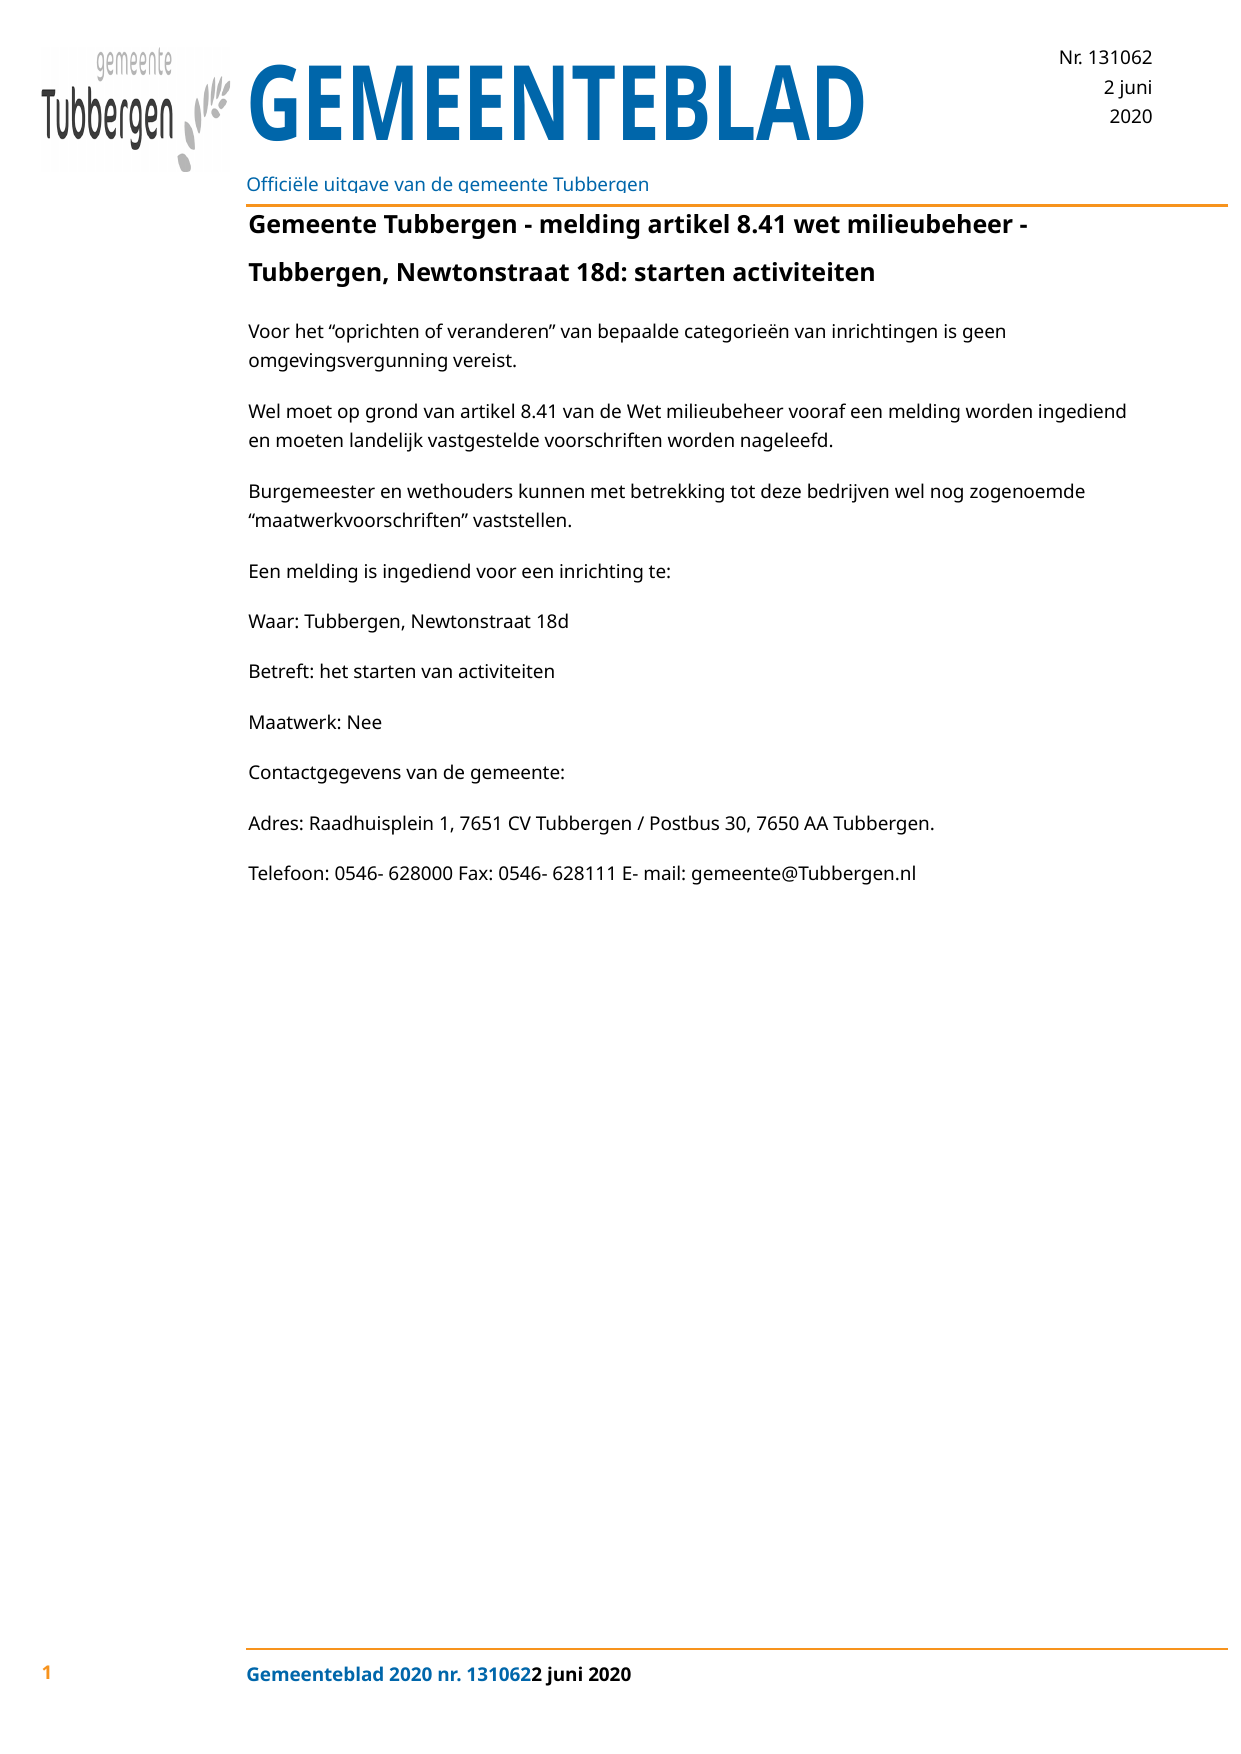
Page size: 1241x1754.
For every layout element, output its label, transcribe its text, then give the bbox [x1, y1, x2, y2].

text Adres: Raadhuisplein 1, 7651 CV Tubbergen / Postbus 30, 7650 AA Tubbergen. [248, 810, 1152, 836]
text Contactgegevens van de gemeente: [248, 759, 1152, 785]
text Een melding is ingediend voor een inrichting te: [248, 558, 1152, 584]
text Burgemeester en wethouders kunnen met betrekking tot deze bedrijven wel nog zogenoemde “maatwerkvoorschriften” vaststellen. [248, 478, 1152, 533]
picture [41, 47, 231, 172]
text Maatwerk: Nee [248, 709, 1152, 735]
text Waar: Tubbergen, Newtonstraat 18d [248, 608, 1152, 634]
text Betreft: het starten van activiteiten [248, 659, 1152, 684]
text Wel moet op grond van artikel 8.41 van de Wet milieubeheer vooraf een melding worden ingediend en moeten landelijk vastgestelde voorschriften worden nageleefd. [248, 398, 1152, 453]
text Gemeente Tubbergen - melding artikel 8.41 wet milieubeheer - Tubbergen, Newtonstraat 18d: starten activiteiten [248, 207, 1152, 288]
text Voor het “oprichten of veranderen” van bepaalde categorieën van inrichtingen is geen omgevingsvergunning vereist. [248, 318, 1152, 373]
text Telefoon: 0546- 628000 Fax: 0546- 628111 E- mail: gemeente@Tubbergen.nl [248, 860, 1152, 886]
